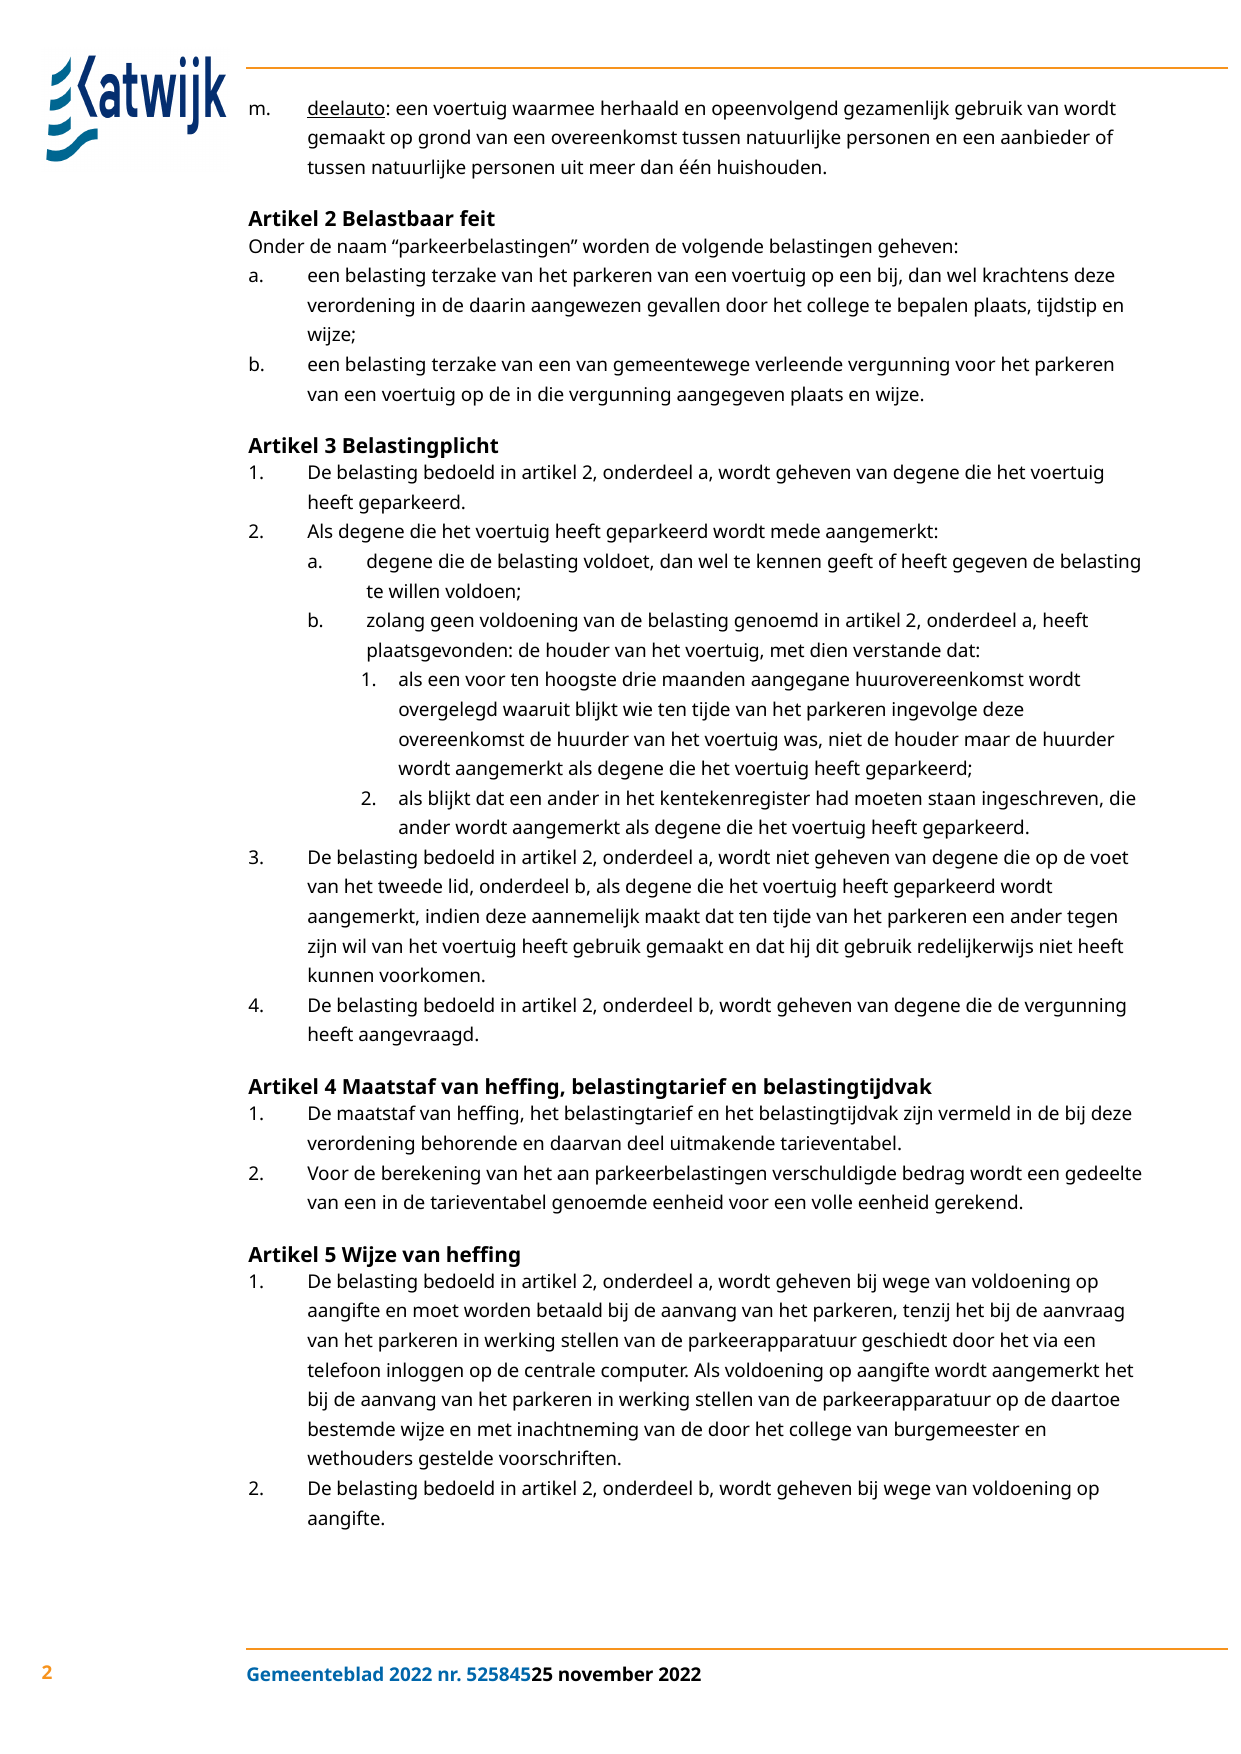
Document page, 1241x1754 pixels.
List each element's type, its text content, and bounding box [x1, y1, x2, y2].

list als een voor ten hoogste drie maanden aangegane huurovereenkomst wordt overgelegd waaruit blijkt wie ten tijde van het parkeren ingevolge deze overeenkomst de huurder van het voertuig was, niet de houder maar de huurder wordt aangemerkt als degene die het voertuig heeft geparkeerd; [361, 667, 1152, 781]
list De belasting bedoeld in artikel 2, onderdeel b, wordt geheven van degene die de vergunning heeft aangevraagd. [248, 992, 1152, 1047]
list deelauto: een voertuig waarmee herhaald en opeenvolgend gezamenlijk gebruik van wordt gemaakt op grond van een overeenkomst tussen natuurlijke personen en een aanbieder of tussen natuurlijke personen uit meer dan één huishouden. [248, 95, 1152, 180]
text Artikel 3 Belastingplicht [248, 431, 1152, 459]
list De maatstaf van heffing, het belastingtarief en het belastingtijdvak zijn vermeld in de bij deze verordening behorende en daarvan deel uitmakende tarieventabel. [248, 1101, 1152, 1156]
list De belasting bedoeld in artikel 2, onderdeel a, wordt niet geheven van degene die op de voet van het tweede lid, onderdeel b, als degene die het voertuig heeft geparkeerd wordt aangemerkt, indien deze aannemelijk maakt dat ten tijde van het parkeren een ander tegen zijn wil van het voertuig heeft gebruik gemaakt en dat hij dit gebruik redelijkerwijs niet heeft kunnen voorkomen. [248, 844, 1152, 988]
list De belasting bedoeld in artikel 2, onderdeel b, wordt geheven bij wege van voldoening op aangifte. [248, 1475, 1152, 1531]
list een belasting terzake van het parkeren van een voertuig op een bij, dan wel krachtens deze verordening in de daarin aangewezen gevallen door het college te bepalen plaats, tijdstip en wijze; [248, 262, 1152, 347]
list als blijkt dat een ander in het kentekenregister had moeten staan ingeschreven, die ander wordt aangemerkt als degene die het voertuig heeft geparkeerd. [361, 785, 1152, 840]
list Voor de berekening van het aan parkeerbelastingen verschuldigde bedrag wordt een gedeelte van een in de tarieventabel genoemde eenheid voor een volle eenheid gerekend. [248, 1160, 1152, 1215]
text Artikel 5 Wijze van heffing [248, 1240, 1152, 1268]
list Als degene die het voertuig heeft geparkeerd wordt mede aangemerkt: [248, 519, 1152, 544]
list degene die de belasting voldoet, dan wel te kennen geeft of heeft gegeven de belasting te willen voldoen; [307, 548, 1152, 604]
list zolang geen voldoening van de belasting genoemd in artikel 2, onderdeel a, heeft plaatsgevonden: de houder van het voertuig, met dien verstande dat: [307, 607, 1152, 663]
text Artikel 2 Belastbaar feit [248, 204, 1152, 233]
text Onder de naam “parkeerbelastingen” worden de volgende belastingen geheven: [248, 233, 1152, 258]
list een belasting terzake van een van gemeentewege verleende vergunning voor het parkeren van een voertuig op de in die vergunning aangegeven plaats en wijze. [248, 351, 1152, 406]
picture [41, 47, 231, 172]
list De belasting bedoeld in artikel 2, onderdeel a, wordt geheven van degene die het voertuig heeft geparkeerd. [248, 459, 1152, 515]
text Artikel 4 Maatstaf van heffing, belastingtarief en belastingtijdvak [248, 1072, 1152, 1101]
list De belasting bedoeld in artikel 2, onderdeel a, wordt geheven bij wege van voldoening op aangifte en moet worden betaald bij de aanvang van het parkeren, tenzij het bij de aanvraag van het parkeren in werking stellen van de parkeerapparatuur geschiedt door het via een telefoon inloggen op de centrale computer. Als voldoening op aangifte wordt aangemerkt het bij de aanvang van het parkeren in werking stellen van de parkeerapparatuur op de daartoe bestemde wijze en met inachtneming van de door het college van burgemeester en wethouders gestelde voorschriften. [248, 1268, 1152, 1471]
